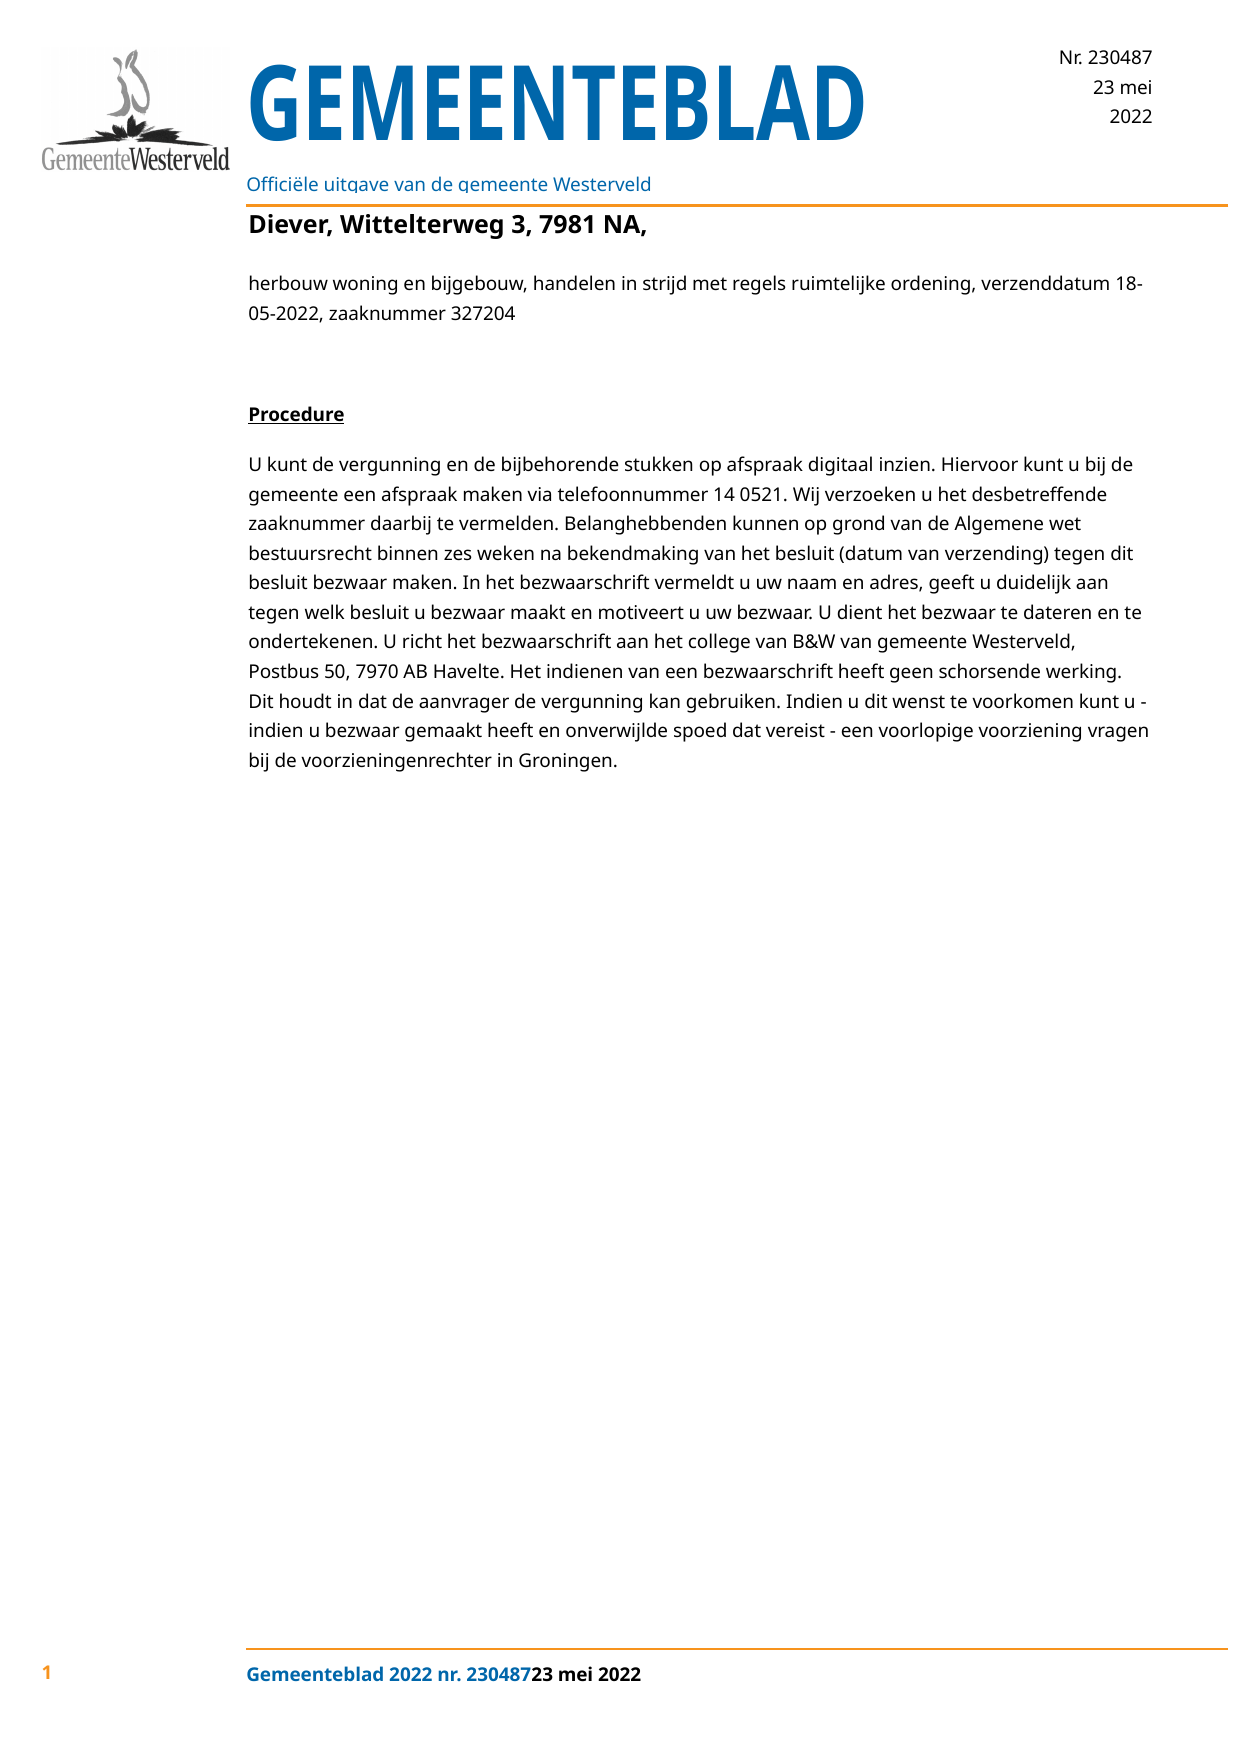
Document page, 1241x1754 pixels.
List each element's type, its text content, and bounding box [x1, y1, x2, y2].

text Diever, Wittelterweg 3, 7981 NA, [248, 207, 1152, 241]
text herbouw woning en bijgebouw, handelen in strijd met regels ruimtelijke ordening, verzenddatum 18-05-2022, zaaknummer 327204 [248, 270, 1152, 326]
text Procedure [248, 401, 1152, 426]
text U kunt de vergunning en de bijbehorende stukken op afspraak digitaal inzien. Hiervoor kunt u bij de gemeente een afspraak maken via telefoonnummer 14 0521. Wij verzoeken u het desbetreffende zaaknummer daarbij te vermelden. Belanghebbenden kunnen op grond van de Algemene wet bestuursrecht binnen zes weken na bekendmaking van het besluit (datum van verzending) tegen dit besluit bezwaar maken. In het bezwaarschrift vermeldt u uw naam en adres, geeft u duidelijk aan tegen welk besluit u bezwaar maakt en motiveert u uw bezwaar. U dient het bezwaar te dateren en te ondertekenen. U richt het bezwaarschrift aan het college van B&W van gemeente Westerveld, Postbus 50, 7970 AB Havelte. Het indienen van een bezwaarschrift heeft geen schorsende werking. Dit houdt in dat de aanvrager de vergunning kan gebruiken. Indien u dit wenst te voorkomen kunt u - indien u bezwaar gemaakt heeft en onverwijlde spoed dat vereist - een voorlopige voorziening vragen bij de voorzieningenrechter in Groningen. [248, 451, 1152, 773]
picture [41, 47, 231, 172]
